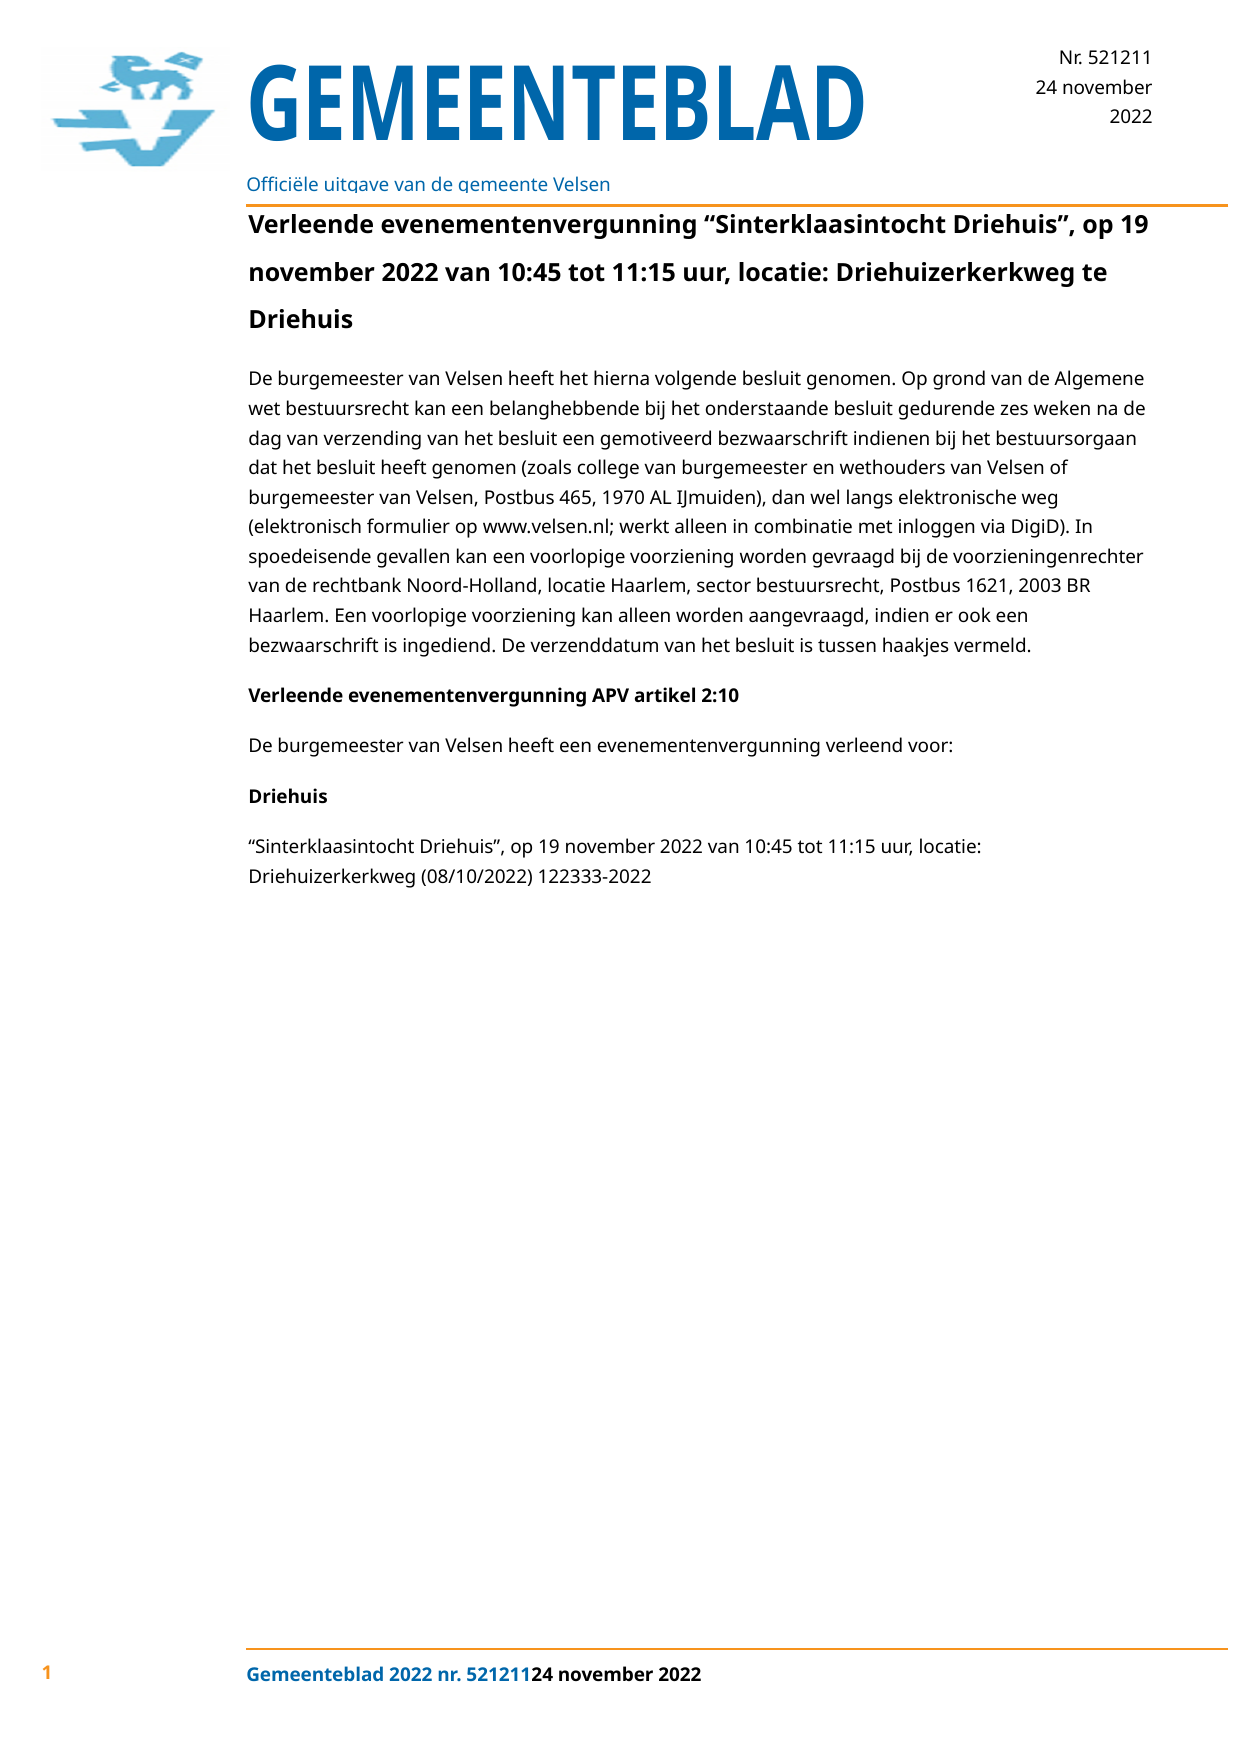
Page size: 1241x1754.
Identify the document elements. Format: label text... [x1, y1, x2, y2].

text “Sinterklaasintocht Driehuis”, op 19 november 2022 van 10:45 tot 11:15 uur, locatie: Driehuizerkerkweg (08/10/2022) 122333-2022 [248, 833, 1152, 889]
picture [41, 47, 231, 172]
text De burgemeester van Velsen heeft een evenementenvergunning verleend voor: [248, 733, 1152, 758]
text De burgemeester van Velsen heeft het hierna volgende besluit genomen. Op grond van de Algemene wet bestuursrecht kan een belanghebbende bij het onderstaande besluit gedurende zes weken na de dag van verzending van het besluit een gemotiveerd bezwaarschrift indienen bij het bestuursorgaan dat het besluit heeft genomen (zoals college van burgemeester en wethouders van Velsen of burgemeester van Velsen, Postbus 465, 1970 AL IJmuiden), dan wel langs elektronische weg (elektronisch formulier op www.velsen.nl; werkt alleen in combinatie met inloggen via DigiD). In spoedeisende gevallen kan een voorlopige voorziening worden gevraagd bij de voorzieningenrechter van de rechtbank Noord-Holland, locatie Haarlem, sector bestuursrecht, Postbus 1621, 2003 BR Haarlem. Een voorlopige voorziening kan alleen worden aangevraagd, indien er ook een bezwaarschrift is ingediend. De verzenddatum van het besluit is tussen haakjes vermeld. [248, 366, 1152, 657]
text Verleende evenementenvergunning APV artikel 2:10 [248, 682, 1152, 708]
text Driehuis [248, 783, 1152, 809]
text Verleende evenementenvergunning “Sinterklaasintocht Driehuis”, op 19 november 2022 van 10:45 tot 11:15 uur, locatie: Driehuizerkerkweg te Driehuis [248, 207, 1152, 336]
